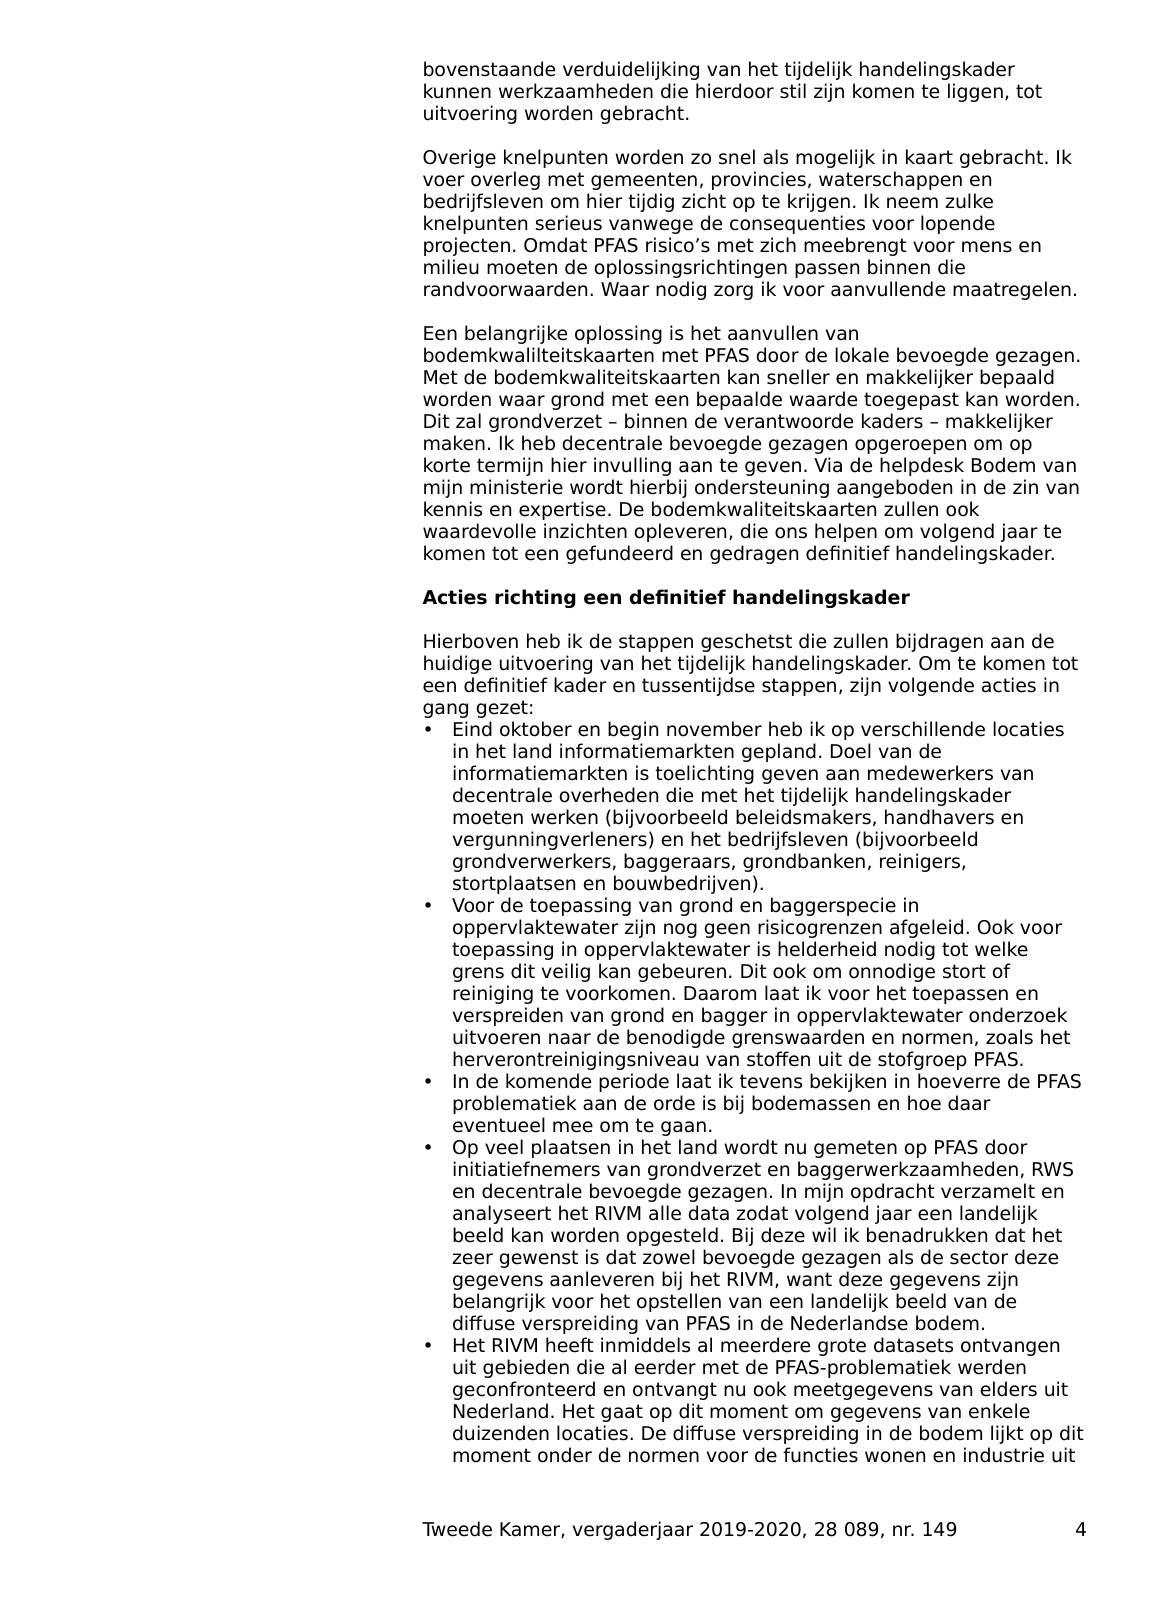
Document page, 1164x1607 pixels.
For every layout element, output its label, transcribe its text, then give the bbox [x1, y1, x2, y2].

text • Voor de toepassing van grond en baggerspecie in oppervlaktewater zijn nog geen risicogrenzen afgeleid. Ook voor toepassing in oppervlaktewater is helderheid nodig tot welke grens dit veilig kan gebeuren. Dit ook om onnodige stort of reiniging te voorkomen. Daarom laat ik voor het toepassen en verspreiden van grond en bagger in oppervlaktewater onderzoek uitvoeren naar de benodigde grenswaarden en normen, zoals het herverontreinigingsniveau van stoffen uit de stofgroep PFAS. [422, 895, 1087, 1071]
text Overige knelpunten worden zo snel als mogelijk in kaart gebracht. Ik voer overleg met gemeenten, provincies, waterschappen en bedrijfsleven om hier tijdig zicht op te krijgen. Ik neem zulke knelpunten serieus vanwege de consequenties voor lopende projecten. Omdat PFAS risico’s met zich meebrengt voor mens en milieu moeten de oplossingsrichtingen passen binnen die randvoorwaarden. Waar nodig zorg ik voor aanvullende maatregelen. [422, 147, 1087, 301]
text Een belangrijke oplossing is het aanvullen van bodemkwalilteitskaarten met PFAS door de lokale bevoegde gezagen. Met de bodemkwaliteitskaarten kan sneller en makkelijker bepaald worden waar grond met een bepaalde waarde toegepast kan worden. Dit zal grondverzet – binnen de verantwoorde kaders – makkelijker maken. Ik heb decentrale bevoegde gezagen opgeroepen om op korte termijn hier invulling aan te geven. Via de helpdesk Bodem van mijn ministerie wordt hierbij ondersteuning aangeboden in de zin van kennis en expertise. De bodemkwaliteitskaarten zullen ook waardevolle inzichten opleveren, die ons helpen om volgend jaar te komen tot een gefundeerd en gedragen definitief handelingskader. [422, 323, 1087, 565]
subtitle Acties richting een definitief handelingskader [422, 587, 1087, 609]
text bovenstaande verduidelijking van het tijdelijk handelingskader kunnen werkzaamheden die hierdoor stil zijn komen te liggen, tot uitvoering worden gebracht. [422, 59, 1087, 125]
text • Op veel plaatsen in het land wordt nu gemeten op PFAS door initiatiefnemers van grondverzet en baggerwerkzaamheden, RWS en decentrale bevoegde gezagen. In mijn opdracht verzamelt en analyseert het RIVM alle data zodat volgend jaar een landelijk beeld kan worden opgesteld. Bij deze wil ik benadrukken dat het zeer gewenst is dat zowel bevoegde gezagen als de sector deze gegevens aanleveren bij het RIVM, want deze gegevens zijn belangrijk voor het opstellen van een landelijk beeld van de diffuse verspreiding van PFAS in de Nederlandse bodem. [422, 1137, 1087, 1335]
text Hierboven heb ik de stappen geschetst die zullen bijdragen aan de huidige uitvoering van het tijdelijk handelingskader. Om te komen tot een definitief kader en tussentijdse stappen, zijn volgende acties in gang gezet: [422, 631, 1087, 719]
text • Het RIVM heeft inmiddels al meerdere grote datasets ontvangen uit gebieden die al eerder met de PFAS-problematiek werden geconfronteerd en ontvangt nu ook meetgegevens van elders uit Nederland. Het gaat op dit moment om gegevens van enkele duizenden locaties. De diffuse verspreiding in de bodem lijkt op dit moment onder de normen voor de functies wonen en industrie uit [422, 1335, 1087, 1467]
text • In de komende periode laat ik tevens bekijken in hoeverre de PFAS problematiek aan de orde is bij bodemassen en hoe daar eventueel mee om te gaan. [422, 1071, 1087, 1137]
text • Eind oktober en begin november heb ik op verschillende locaties in het land informatiemarkten gepland. Doel van de informatiemarkten is toelichting geven aan medewerkers van decentrale overheden die met het tijdelijk handelingskader moeten werken (bijvoorbeeld beleidsmakers, handhavers en vergunningverleners) en het bedrijfsleven (bijvoorbeeld grondverwerkers, baggeraars, grondbanken, reinigers, stortplaatsen en bouwbedrijven). [422, 719, 1087, 895]
